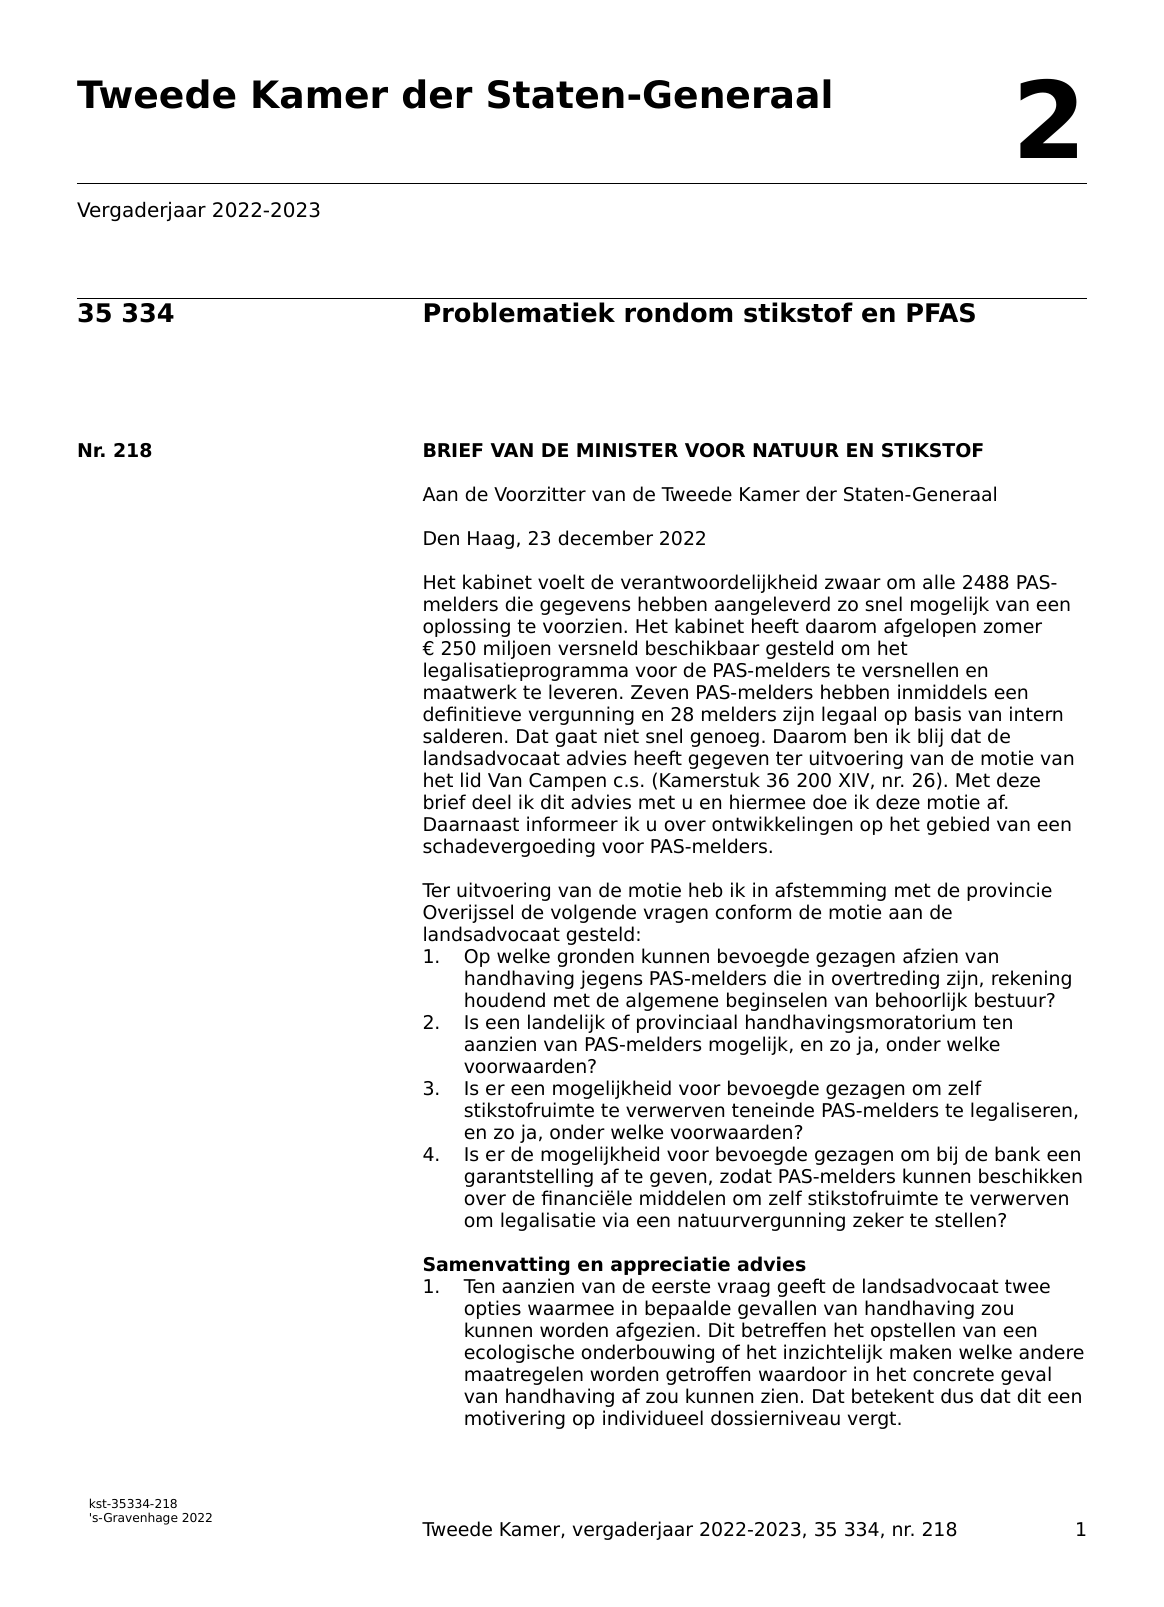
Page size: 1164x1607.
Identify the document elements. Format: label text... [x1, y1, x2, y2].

text Den Haag, 23 december 2022 [422, 528, 1087, 550]
text 2. Is een landelijk of provinciaal handhavingsmoratorium ten aanzien van PAS-melders mogelijk, en zo ja, onder welke voorwaarden? [422, 1012, 1087, 1078]
subtitle Nr. 218 BRIEF VAN DE MINISTER VOOR NATUUR EN STIKSTOF [77, 440, 1087, 462]
text Aan de Voorzitter van de Tweede Kamer der Staten-Generaal [422, 484, 1087, 506]
text 4. Is er de mogelijkheid voor bevoegde gezagen om bij de bank een garantstelling af te geven, zodat PAS-melders kunnen beschikken over de financiële middelen om zelf stikstofruimte te verwerven om legalisatie via een natuurvergunning zeker te stellen? [422, 1144, 1087, 1232]
text 1. Op welke gronden kunnen bevoegde gezagen afzien van handhaving jegens PAS-melders die in overtreding zijn, rekening houdend met de algemene beginselen van behoorlijk bestuur? [422, 946, 1087, 1012]
text Ter uitvoering van de motie heb ik in afstemming met de provincie Overijssel de volgende vragen conform de motie aan de landsadvocaat gesteld: [422, 880, 1087, 946]
text 3. Is er een mogelijkheid voor bevoegde gezagen om zelf stikstofruimte te verwerven teneinde PAS-melders te legaliseren, en zo ja, onder welke voorwaarden? [422, 1078, 1087, 1144]
subtitle 35 334 Problematiek rondom stikstof en PFAS [77, 299, 1087, 329]
text kst-35334-218 [88, 1497, 323, 1511]
table_header Tweede Kamer der Staten-Generaal [77, 59, 886, 183]
text 's-Gravenhage 2022 [88, 1511, 323, 1525]
text 1. Ten aanzien van de eerste vraag geeft de landsadvocaat twee opties waarmee in bepaalde gevallen van handhaving zou kunnen worden afgezien. Dit betreffen het opstellen van een ecologische onderbouwing of het inzichtelijk maken welke andere maatregelen worden getroffen waardoor in het concrete geval van handhaving af zou kunnen zien. Dat betekent dus dat dit een motivering op individueel dossierniveau vergt. [422, 1276, 1087, 1430]
subtitle Samenvatting en appreciatie advies [422, 1254, 1087, 1276]
table_header 2 [886, 59, 1087, 183]
table_cell Vergaderjaar 2022-2023 [77, 184, 1087, 298]
text Het kabinet voelt de verantwoordelijkheid zwaar om alle 2488 PAS-melders die gegevens hebben aangeleverd zo snel mogelijk van een oplossing te voorzien. Het kabinet heeft daarom afgelopen zomer € 250 miljoen versneld beschikbaar gesteld om het legalisatieprogramma voor de PAS-melders te versnellen en maatwerk te leveren. Zeven PAS-melders hebben inmiddels een definitieve vergunning en 28 melders zijn legaal op basis van intern salderen. Dat gaat niet snel genoeg. Daarom ben ik blij dat de landsadvocaat advies heeft gegeven ter uitvoering van de motie van het lid Van Campen c.s. (Kamerstuk 36 200 XIV, nr. 26). Met deze brief deel ik dit advies met u en hiermee doe ik deze motie af. Daarnaast informeer ik u over ontwikkelingen op het gebied van een schadevergoeding voor PAS-melders. [422, 572, 1087, 858]
